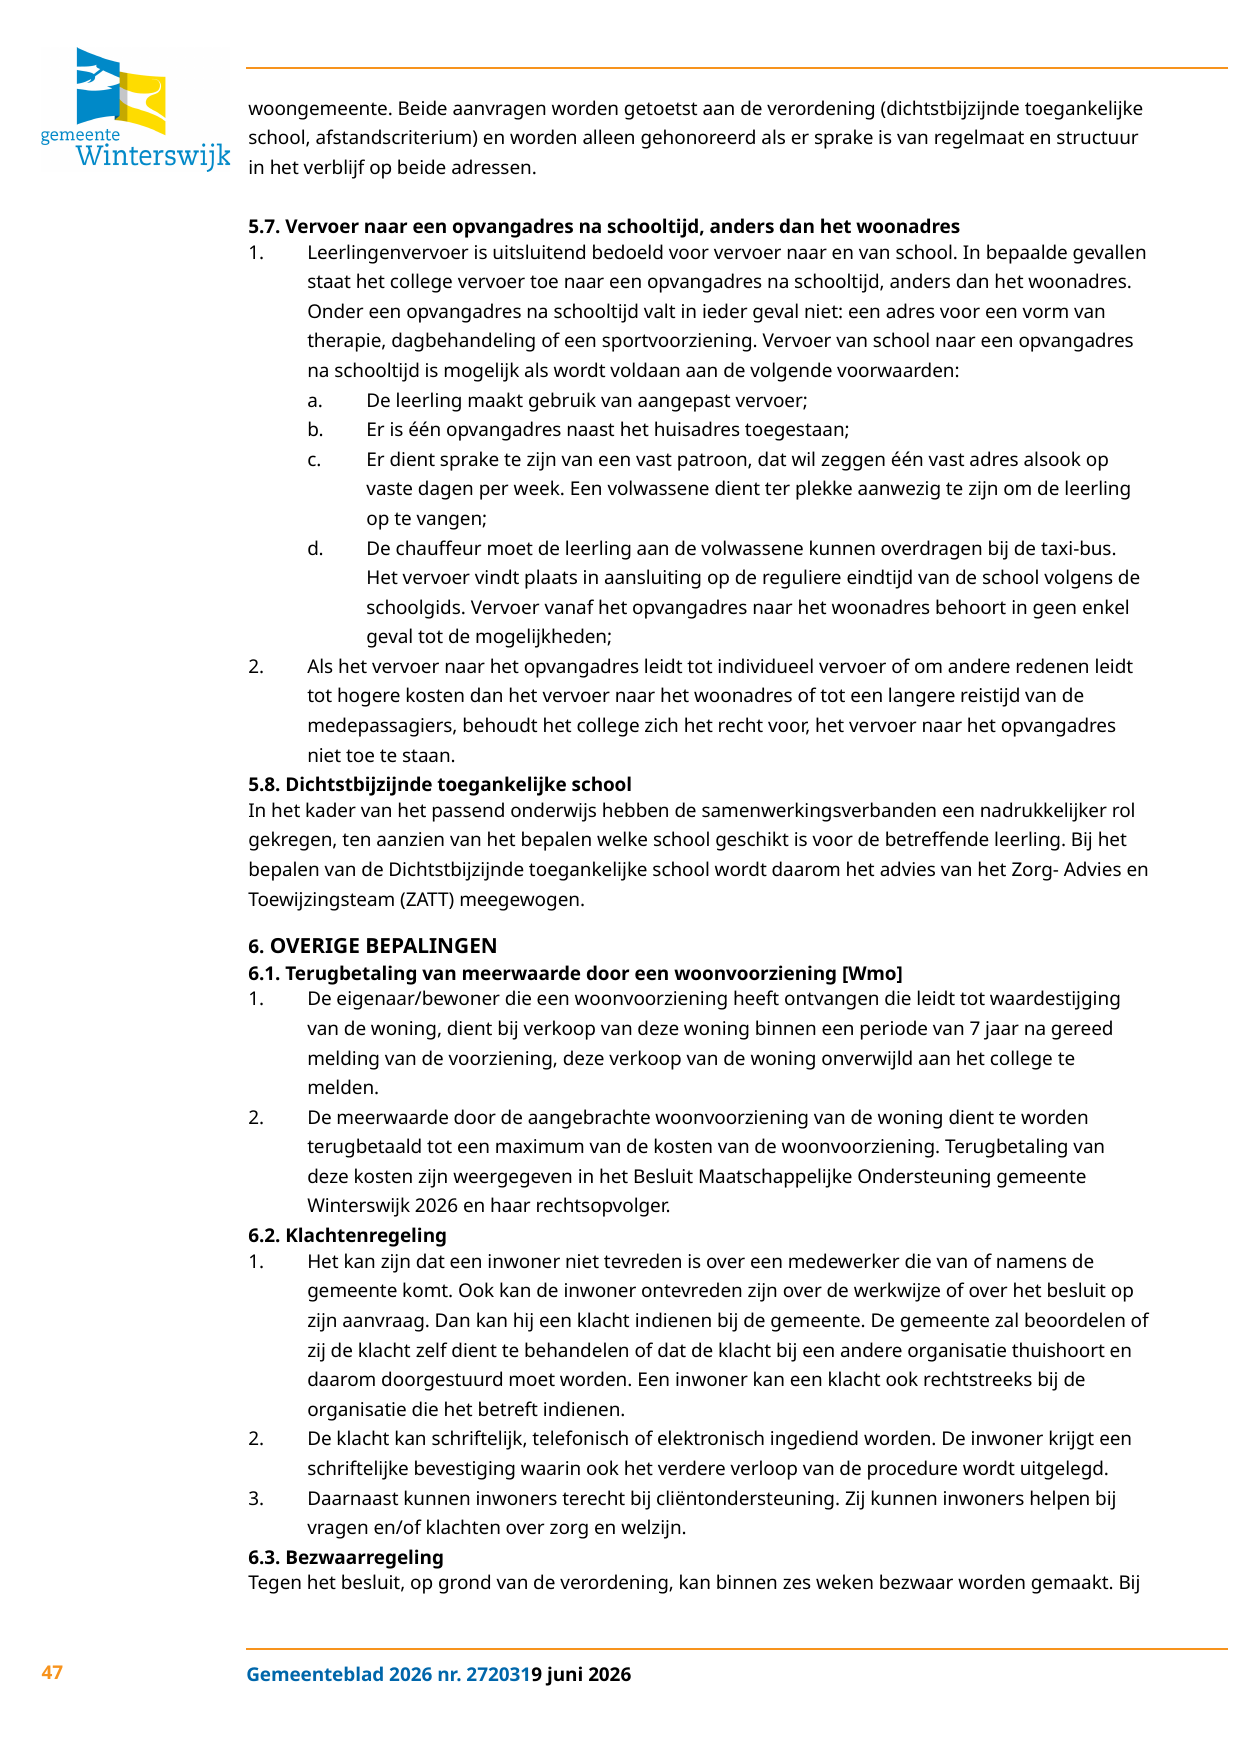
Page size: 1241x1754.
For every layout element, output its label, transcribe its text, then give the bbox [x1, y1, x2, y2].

list De eigenaar/bewoner die een woonvoorziening heeft ontvangen die leidt tot waardestijging van de woning, dient bij verkoop van deze woning binnen een periode van 7 jaar na gereed melding van de voorziening, deze verkoop van de woning onverwijld aan het college te melden. [248, 986, 1152, 1100]
list De leerling maakt gebruik van aangepast vervoer; [307, 387, 1152, 412]
text 6. OVERIGE BEPALINGEN [248, 931, 1152, 960]
list Leerlingenvervoer is uitsluitend bedoeld voor vervoer naar en van school. In bepaalde gevallen staat het college vervoer toe naar een opvangadres na schooltijd, anders dan het woonadres. Onder een opvangadres na schooltijd valt in ieder geval niet: een adres voor een vorm van therapie, dagbehandeling of een sportvoorziening. Vervoer van school naar een opvangadres na schooltijd is mogelijk als wordt voldaan aan de volgende voorwaarden: [248, 239, 1152, 383]
list Er dient sprake te zijn van een vast patroon, dat wil zeggen één vast adres alsook op vaste dagen per week. Een volwassene dient ter plekke aanwezig te zijn om de leerling op te vangen; [307, 446, 1152, 531]
text 5.7. Vervoer naar een opvangadres na schooltijd, anders dan het woonadres [248, 213, 1152, 239]
picture [225, 153, 231, 162]
text 6.2. Klachtenregeling [248, 1222, 1152, 1248]
text 6.1. Terugbetaling van meerwaarde door een woonvoorziening [Wmo] [248, 960, 1152, 986]
list Als het vervoer naar het opvangadres leidt tot individueel vervoer of om andere redenen leidt tot hogere kosten dan het vervoer naar het woonadres of tot een langere reistijd van de medepassagiers, behoudt het college zich het recht voor, het vervoer naar het opvangadres niet toe te staan. [248, 653, 1152, 767]
list De klacht kan schriftelijk, telefonisch of elektronisch ingediend worden. De inwoner krijgt een schriftelijke bevestiging waarin ook het verdere verloop van de procedure wordt uitgelegd. [248, 1426, 1152, 1481]
list Daarnaast kunnen inwoners terecht bij cliëntondersteuning. Zij kunnen inwoners helpen bij vragen en/of klachten over zorg en welzijn. [248, 1485, 1152, 1540]
list Het kan zijn dat een inwoner niet tevreden is over een medewerker die van of namens de gemeente komt. Ook kan de inwoner ontevreden zijn over de werkwijze of over het besluit op zijn aanvraag. Dan kan hij een klacht indienen bij de gemeente. De gemeente zal beoordelen of zij de klacht zelf dient te behandelen of dat de klacht bij een andere organisatie thuishoort en daarom doorgestuurd moet worden. Een inwoner kan een klacht ook rechtstreeks bij de organisatie die het betreft indienen. [248, 1248, 1152, 1422]
text woongemeente. Beide aanvragen worden getoetst aan de verordening (dichtstbijzijnde toegankelijke school, afstandscriterium) en worden alleen gehonoreerd als er sprake is van regelmaat en structuur in het verblijf op beide adressen. [248, 95, 1152, 180]
list De meerwaarde door de aangebrachte woonvoorziening van de woning dient te worden terugbetaald tot een maximum van de kosten van de woonvoorziening. Terugbetaling van deze kosten zijn weergegeven in het Besluit Maatschappelijke Ondersteuning gemeente Winterswijk 2026 en haar rechtsopvolger. [248, 1104, 1152, 1218]
list Er is één opvangadres naast het huisadres toegestaan; [307, 416, 1152, 442]
list De chauffeur moet de leerling aan de volwassene kunnen overdragen bij de taxi-bus. Het vervoer vindt plaats in aansluiting op de reguliere eindtijd van de school volgens de schoolgids. Vervoer vanaf het opvangadres naar het woonadres behoort in geen enkel geval tot de mogelijkheden; [307, 535, 1152, 649]
text 5.8. Dichtstbijzijnde toegankelijke school [248, 771, 1152, 797]
picture [41, 47, 231, 172]
text In het kader van het passend onderwijs hebben de samenwerkingsverbanden een nadrukkelijker rol gekregen, ten aanzien van het bepalen welke school geschikt is voor de betreffende leerling. Bij het bepalen van de Dichtstbijzijnde toegankelijke school wordt daarom het advies van het Zorg- Advies en Toewijzingsteam (ZATT) meegewogen. [248, 797, 1152, 912]
text Tegen het besluit, op grond van de verordening, kan binnen zes weken bezwaar worden gemaakt. Bij [248, 1569, 1152, 1595]
text 6.3. Bezwaarregeling [248, 1544, 1152, 1569]
